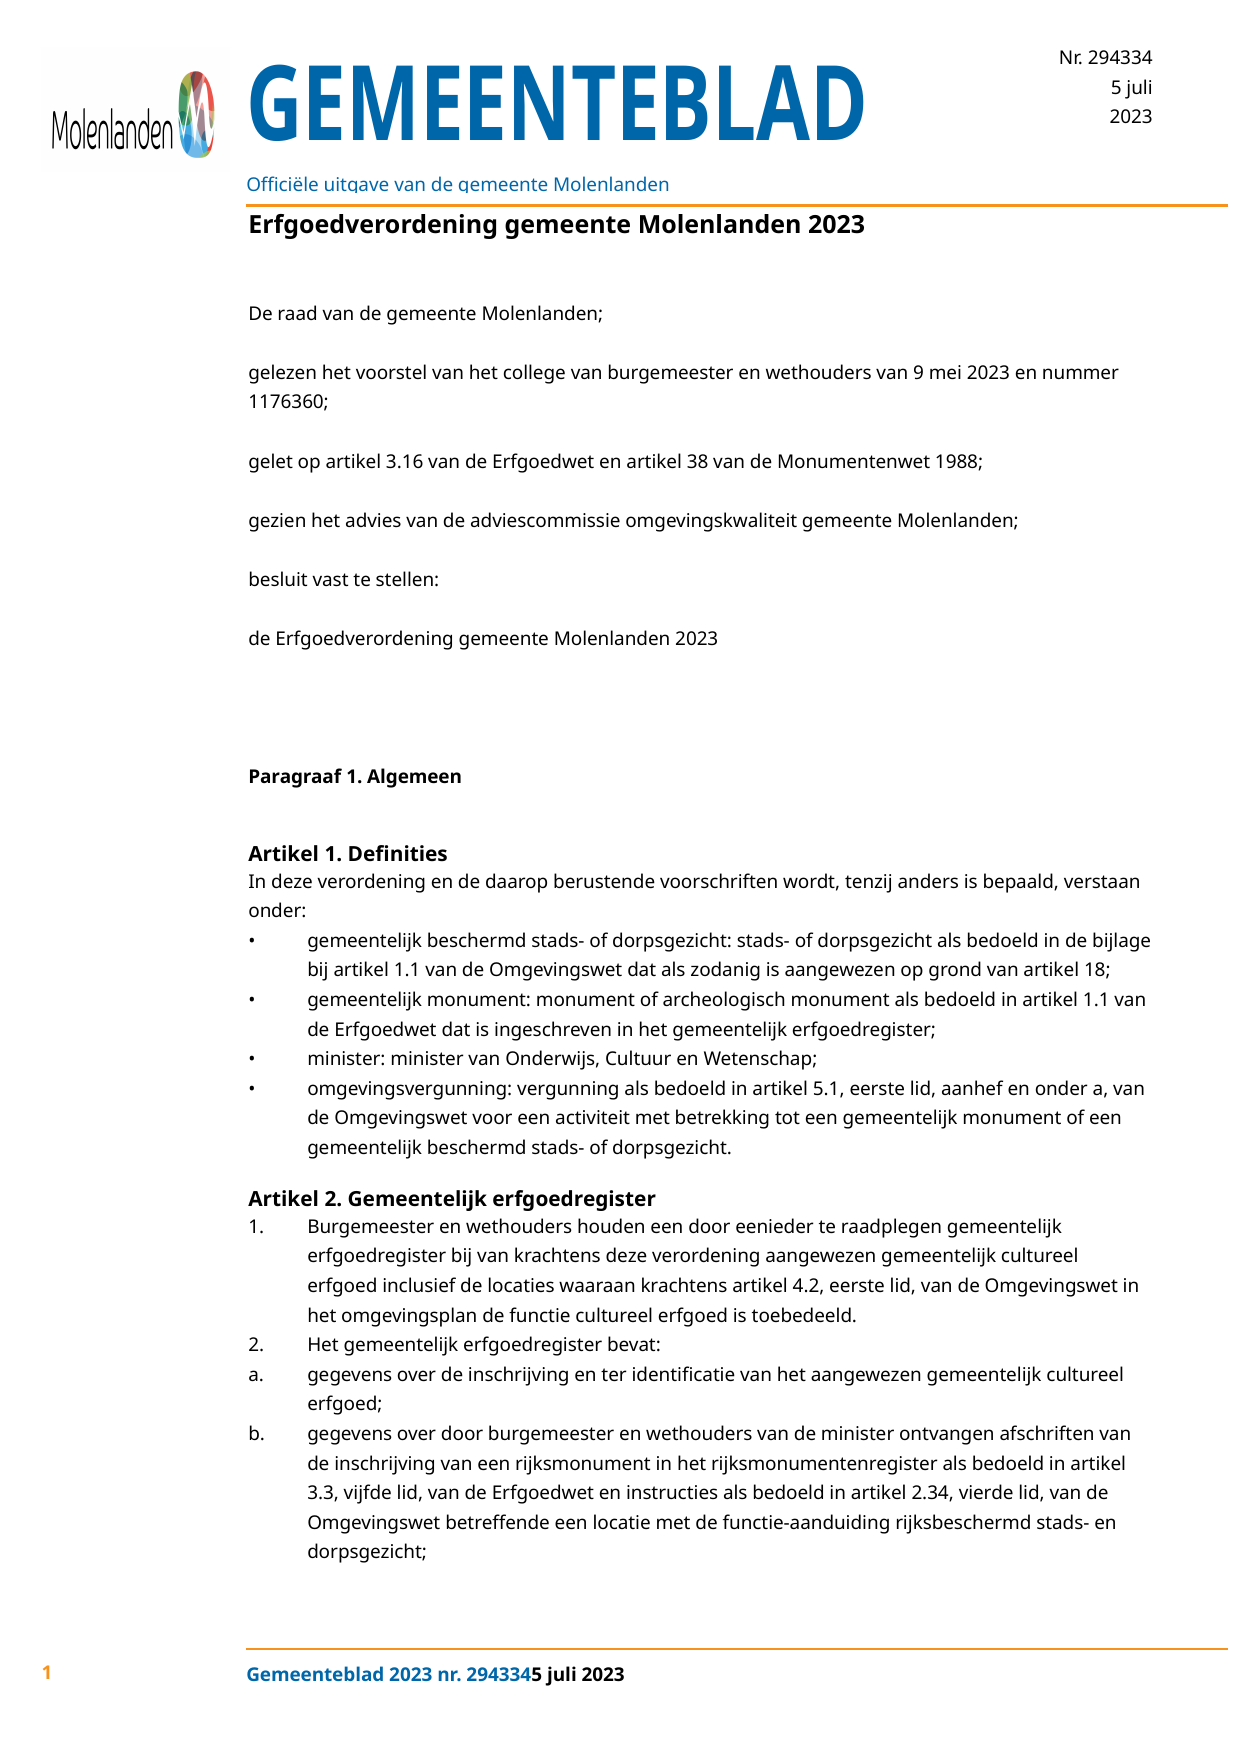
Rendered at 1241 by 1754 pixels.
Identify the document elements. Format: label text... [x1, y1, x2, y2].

text Paragraaf 1. Algemeen [248, 763, 1152, 789]
list Burgemeester en wethouders houden een door eenieder te raadplegen gemeentelijk erfgoedregister bij van krachtens deze verordening aangewezen gemeentelijk cultureel erfgoed inclusief de locaties waaraan krachtens artikel 4.2, eerste lid, van de Omgevingswet in het omgevingsplan de functie cultureel erfgoed is toebedeeld. [248, 1213, 1152, 1327]
text De raad van de gemeente Molenlanden; [248, 300, 1152, 326]
list gemeentelijk monument: monument of archeologisch monument als bedoeld in artikel 1.1 van de Erfgoedwet dat is ingeschreven in het gemeentelijk erfgoedregister; [248, 986, 1152, 1042]
text besluit vast te stellen: [248, 566, 1152, 592]
text gelet op artikel 3.16 van de Erfgoedwet en artikel 38 van de Monumentenwet 1988; [248, 448, 1152, 473]
text Erfgoedverordening gemeente Molenlanden 2023 [248, 207, 1152, 241]
list omgevingsvergunning: vergunning als bedoeld in artikel 5.1, eerste lid, aanhef en onder a, van de Omgevingswet voor een activiteit met betrekking tot een gemeentelijk monument of een gemeentelijk beschermd stads- of dorpsgezicht. [248, 1075, 1152, 1160]
text Artikel 1. Definities [248, 839, 1152, 868]
list minister: minister van Onderwijs, Cultuur en Wetenschap; [248, 1045, 1152, 1071]
list gegevens over door burgemeester en wethouders van de minister ontvangen afschriften van de inschrijving van een rijksmonument in het rijksmonumentenregister als bedoeld in artikel 3.3, vijfde lid, van de Erfgoedwet en instructies als bedoeld in artikel 2.34, vierde lid, van de Omgevingswet betreffende een locatie met de functie-aanduiding rijksbeschermd stads- en dorpsgezicht; [248, 1420, 1152, 1564]
list gegevens over de inschrijving en ter identificatie van het aangewezen gemeentelijk cultureel erfgoed; [248, 1361, 1152, 1416]
text In deze verordening en de daarop berustende voorschriften wordt, tenzij anders is bepaald, verstaan onder: [248, 868, 1152, 923]
text gezien het advies van de adviescommissie omgevingskwaliteit gemeente Molenlanden; [248, 507, 1152, 533]
text Artikel 2. Gemeentelijk erfgoedregister [248, 1184, 1152, 1213]
picture [41, 47, 231, 172]
text gelezen het voorstel van het college van burgemeester en wethouders van 9 mei 2023 en nummer 1176360; [248, 359, 1152, 414]
text de Erfgoedverordening gemeente Molenlanden 2023 [248, 625, 1152, 651]
list gemeentelijk beschermd stads- of dorpsgezicht: stads- of dorpsgezicht als bedoeld in de bijlage bij artikel 1.1 van de Omgevingswet dat als zodanig is aangewezen op grond van artikel 18; [248, 927, 1152, 982]
list Het gemeentelijk erfgoedregister bevat: [248, 1331, 1152, 1357]
